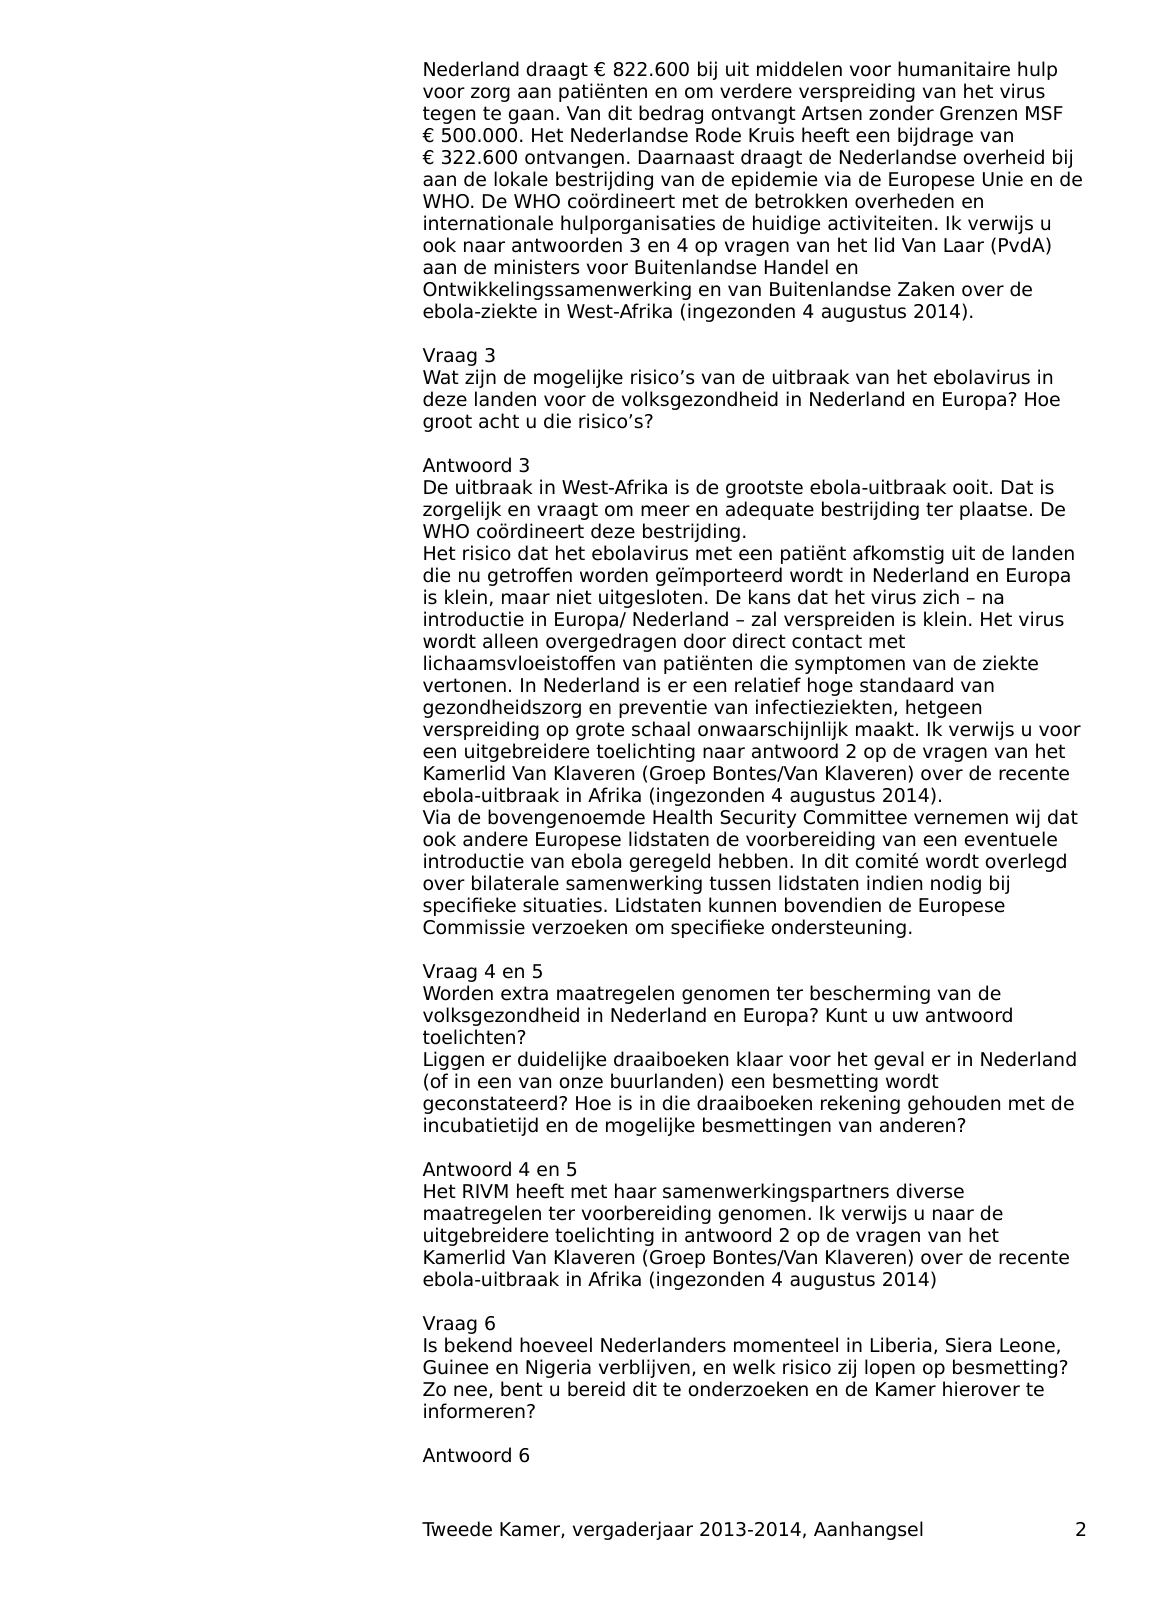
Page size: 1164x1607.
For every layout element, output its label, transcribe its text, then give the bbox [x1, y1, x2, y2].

text Nederland draagt € 822.600 bij uit middelen voor humanitaire hulp voor zorg aan patiënten en om verdere verspreiding van het virus tegen te gaan. Van dit bedrag ontvangt Artsen zonder Grenzen MSF € 500.000. Het Nederlandse Rode Kruis heeft een bijdrage van € 322.600 ontvangen. Daarnaast draagt de Nederlandse overheid bij aan de lokale bestrijding van de epidemie via de Europese Unie en de WHO. De WHO coördineert met de betrokken overheden en internationale hulporganisaties de huidige activiteiten. Ik verwijs u ook naar antwoorden 3 en 4 op vragen van het lid Van Laar (PvdA) aan de ministers voor Buitenlandse Handel en Ontwikkelingssamenwerking en van Buitenlandse Zaken over de ebola-ziekte in West-Afrika (ingezonden 4 augustus 2014). [422, 59, 1087, 323]
text Is bekend hoeveel Nederlanders momenteel in Liberia, Siera Leone, Guinee en Nigeria verblijven, en welk risico zij lopen op besmetting? Zo nee, bent u bereid dit te onderzoeken en de Kamer hierover te informeren? [422, 1335, 1087, 1423]
text Vraag 6 [422, 1313, 1087, 1335]
text Antwoord 3 [422, 455, 1087, 477]
text De uitbraak in West-Afrika is de grootste ebola-uitbraak ooit. Dat is zorgelijk en vraagt om meer en adequate bestrijding ter plaatse. De WHO coördineert deze bestrijding. [422, 477, 1087, 543]
text Het RIVM heeft met haar samenwerkingspartners diverse maatregelen ter voorbereiding genomen. Ik verwijs u naar de uitgebreidere toelichting in antwoord 2 op de vragen van het Kamerlid Van Klaveren (Groep Bontes/Van Klaveren) over de recente ebola-uitbraak in Afrika (ingezonden 4 augustus 2014) [422, 1181, 1087, 1291]
text Vraag 3 [422, 345, 1087, 367]
text Worden extra maatregelen genomen ter bescherming van de volksgezondheid in Nederland en Europa? Kunt u uw antwoord toelichten? [422, 983, 1087, 1049]
text Antwoord 6 [422, 1445, 1087, 1467]
text Via de bovengenoemde Health Security Committee vernemen wij dat ook andere Europese lidstaten de voorbereiding van een eventuele introductie van ebola geregeld hebben. In dit comité wordt overlegd over bilaterale samenwerking tussen lidstaten indien nodig bij specifieke situaties. Lidstaten kunnen bovendien de Europese Commissie verzoeken om specifieke ondersteuning. [422, 807, 1087, 939]
text Wat zijn de mogelijke risico’s van de uitbraak van het ebolavirus in deze landen voor de volksgezondheid in Nederland en Europa? Hoe groot acht u die risico’s? [422, 367, 1087, 433]
text Het risico dat het ebolavirus met een patiënt afkomstig uit de landen die nu getroffen worden geïmporteerd wordt in Nederland en Europa is klein, maar niet uitgesloten. De kans dat het virus zich – na introductie in Europa/ Nederland – zal verspreiden is klein. Het virus wordt alleen overgedragen door direct contact met lichaamsvloeistoffen van patiënten die symptomen van de ziekte vertonen. In Nederland is er een relatief hoge standaard van gezondheidszorg en preventie van infectieziekten, hetgeen verspreiding op grote schaal onwaarschijnlijk maakt. Ik verwijs u voor een uitgebreidere toelichting naar antwoord 2 op de vragen van het Kamerlid Van Klaveren (Groep Bontes/Van Klaveren) over de recente ebola-uitbraak in Afrika (ingezonden 4 augustus 2014). [422, 543, 1087, 807]
text Vraag 4 en 5 [422, 961, 1087, 983]
text Liggen er duidelijke draaiboeken klaar voor het geval er in Nederland (of in een van onze buurlanden) een besmetting wordt geconstateerd? Hoe is in die draaiboeken rekening gehouden met de incubatietijd en de mogelijke besmettingen van anderen? [422, 1049, 1087, 1137]
text Antwoord 4 en 5 [422, 1159, 1087, 1181]
